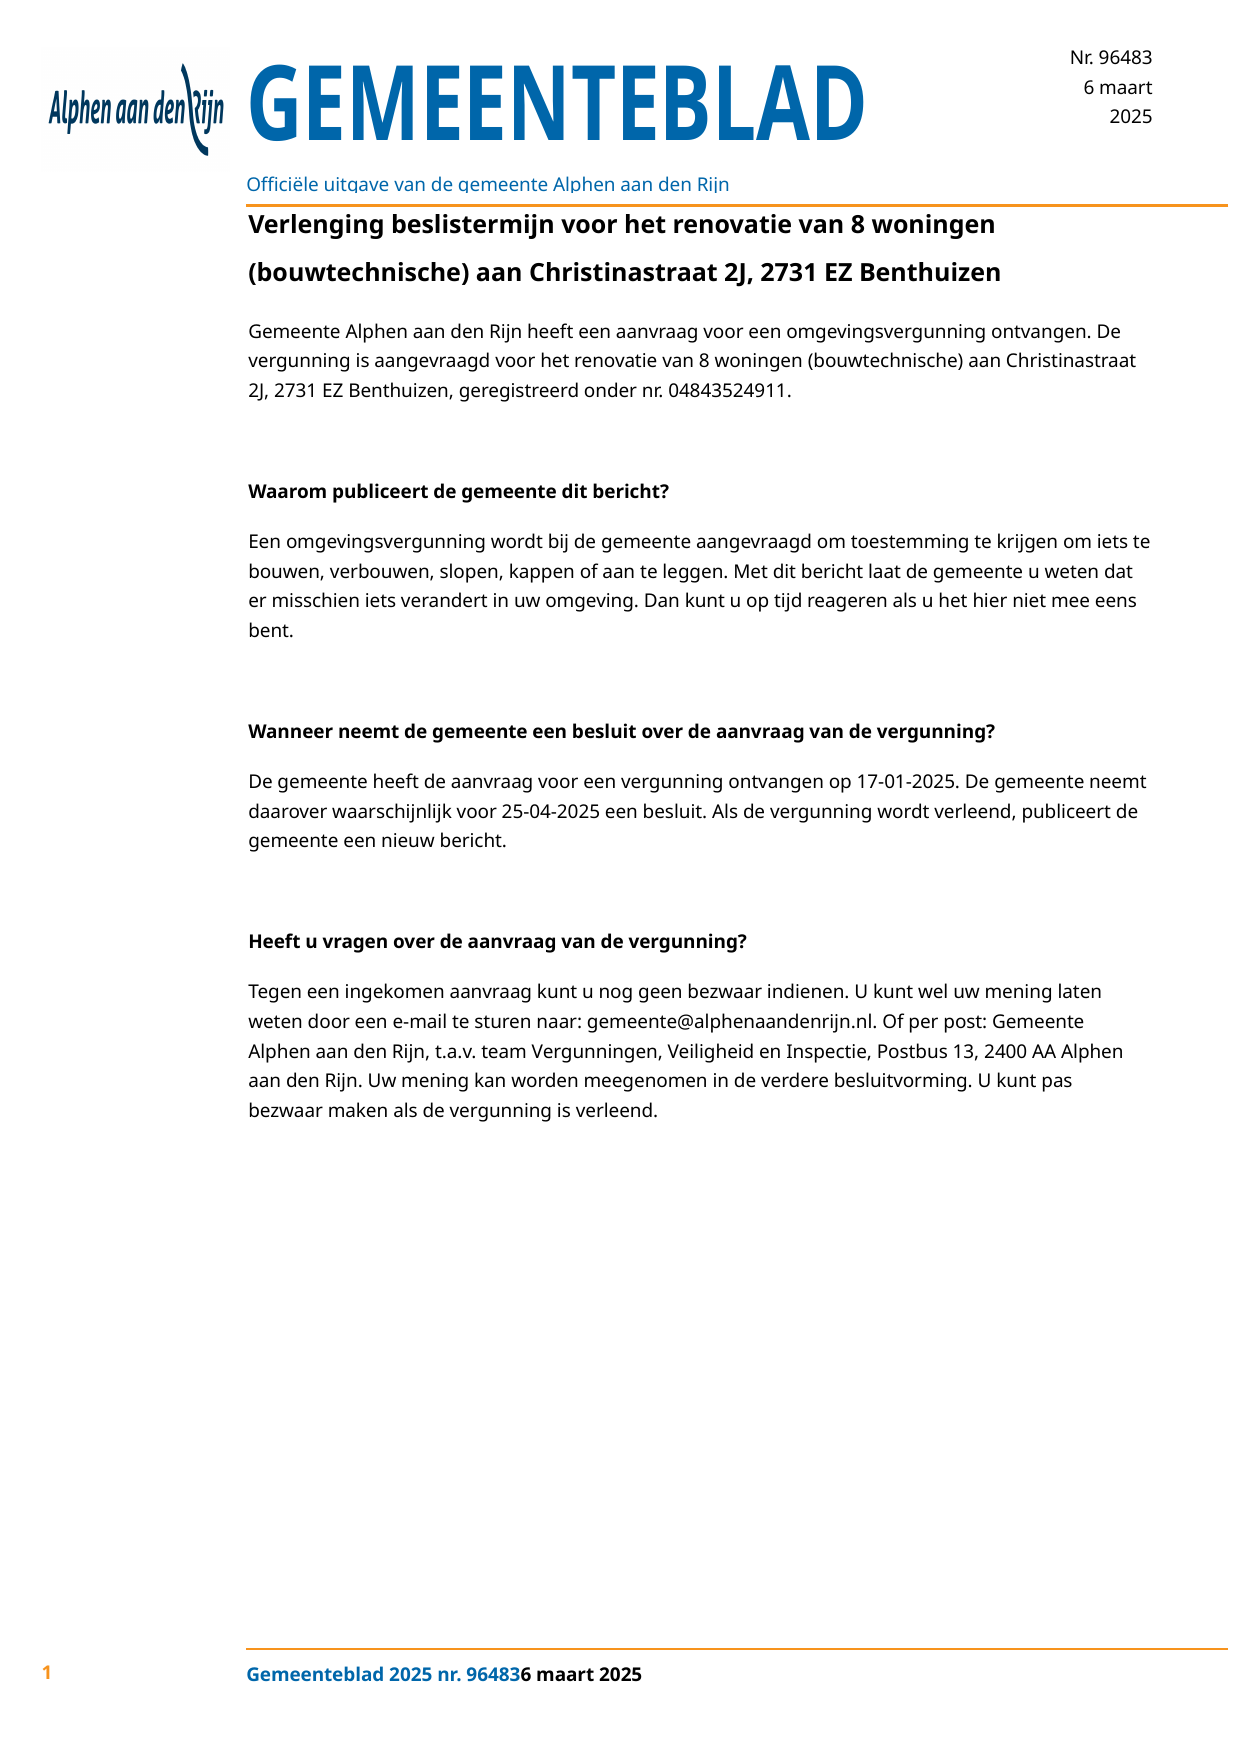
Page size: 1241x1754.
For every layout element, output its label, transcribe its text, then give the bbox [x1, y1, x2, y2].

text Een omgevingsvergunning wordt bij de gemeente aangevraagd om toestemming te krijgen om iets te bouwen, verbouwen, slopen, kappen of aan te leggen. Met dit bericht laat de gemeente u weten dat er misschien iets verandert in uw omgeving. Dan kunt u op tijd reageren als u het hier niet mee eens bent. [248, 528, 1152, 643]
text Gemeente Alphen aan den Rijn heeft een aanvraag voor een omgevingsvergunning ontvangen. De vergunning is aangevraagd voor het renovatie van 8 woningen (bouwtechnische) aan Christinastraat 2J, 2731 EZ Benthuizen, geregistreerd onder nr. 04843524911. [248, 318, 1152, 403]
text Heeft u vragen over de aanvraag van de vergunning? [248, 928, 1152, 954]
text Waarom publiceert de gemeente dit bericht? [248, 478, 1152, 504]
text Tegen een ingekomen aanvraag kunt u nog geen bezwaar indienen. U kunt wel uw mening laten weten door een e-mail te sturen naar: gemeente@alphenaandenrijn.nl. Of per post: Gemeente Alphen aan den Rijn, t.a.v. team Vergunningen, Veiligheid en Inspectie, Postbus 13, 2400 AA Alphen aan den Rijn. Uw mening kan worden meegenomen in de verdere besluitvorming. U kunt pas bezwaar maken als de vergunning is verleend. [248, 979, 1152, 1123]
text Wanneer neemt de gemeente een besluit over de aanvraag van de vergunning? [248, 718, 1152, 744]
text Verlenging beslistermijn voor het renovatie van 8 woningen (bouwtechnische) aan Christinastraat 2J, 2731 EZ Benthuizen [248, 207, 1152, 288]
text De gemeente heeft de aanvraag voor een vergunning ontvangen op 17-01-2025. De gemeente neemt daarover waarschijnlijk voor 25-04-2025 een besluit. Als de vergunning wordt verleend, publiceert de gemeente een nieuw bericht. [248, 768, 1152, 853]
picture [41, 47, 231, 172]
